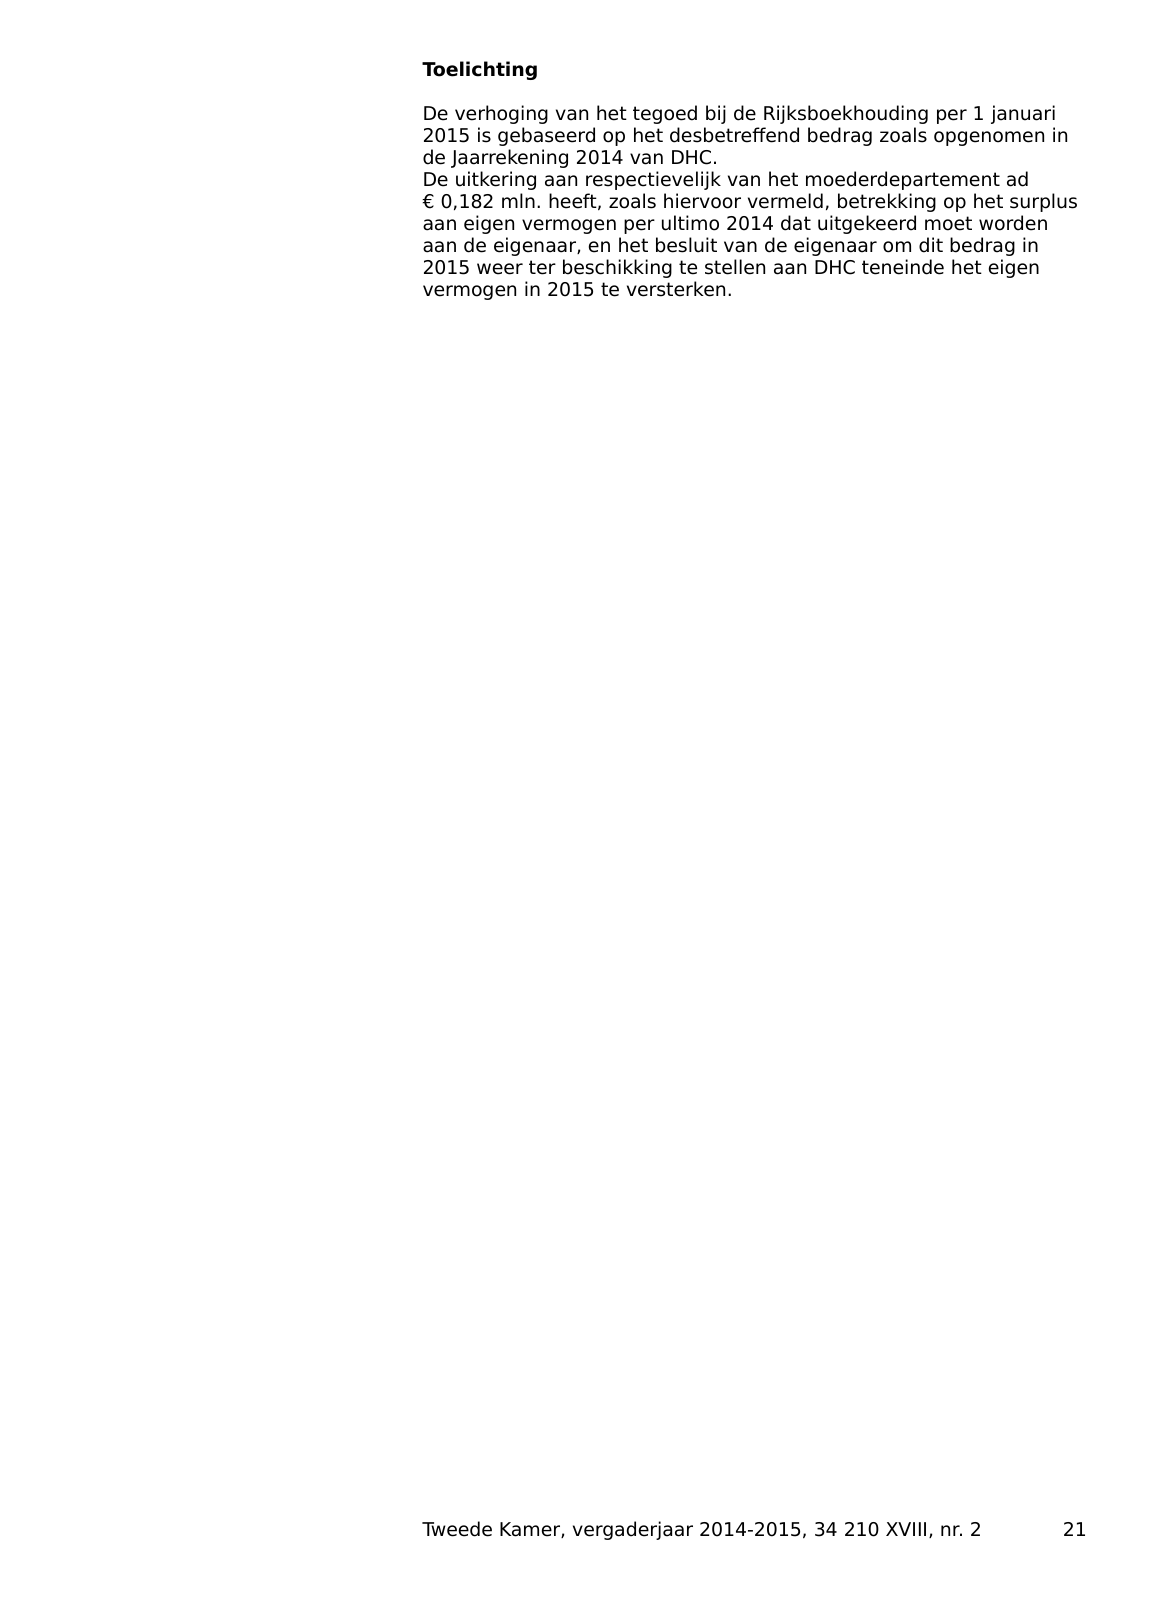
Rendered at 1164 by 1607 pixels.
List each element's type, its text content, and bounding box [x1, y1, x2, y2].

subtitle Toelichting [422, 59, 1087, 81]
text De uitkering aan respectievelijk van het moederdepartement ad € 0,182 mln. heeft, zoals hiervoor vermeld, betrekking op het surplus aan eigen vermogen per ultimo 2014 dat uitgekeerd moet worden aan de eigenaar, en het besluit van de eigenaar om dit bedrag in 2015 weer ter beschikking te stellen aan DHC teneinde het eigen vermogen in 2015 te versterken. [422, 169, 1087, 301]
text De verhoging van het tegoed bij de Rijksboekhouding per 1 januari 2015 is gebaseerd op het desbetreffend bedrag zoals opgenomen in de Jaarrekening 2014 van DHC. [422, 103, 1087, 169]
